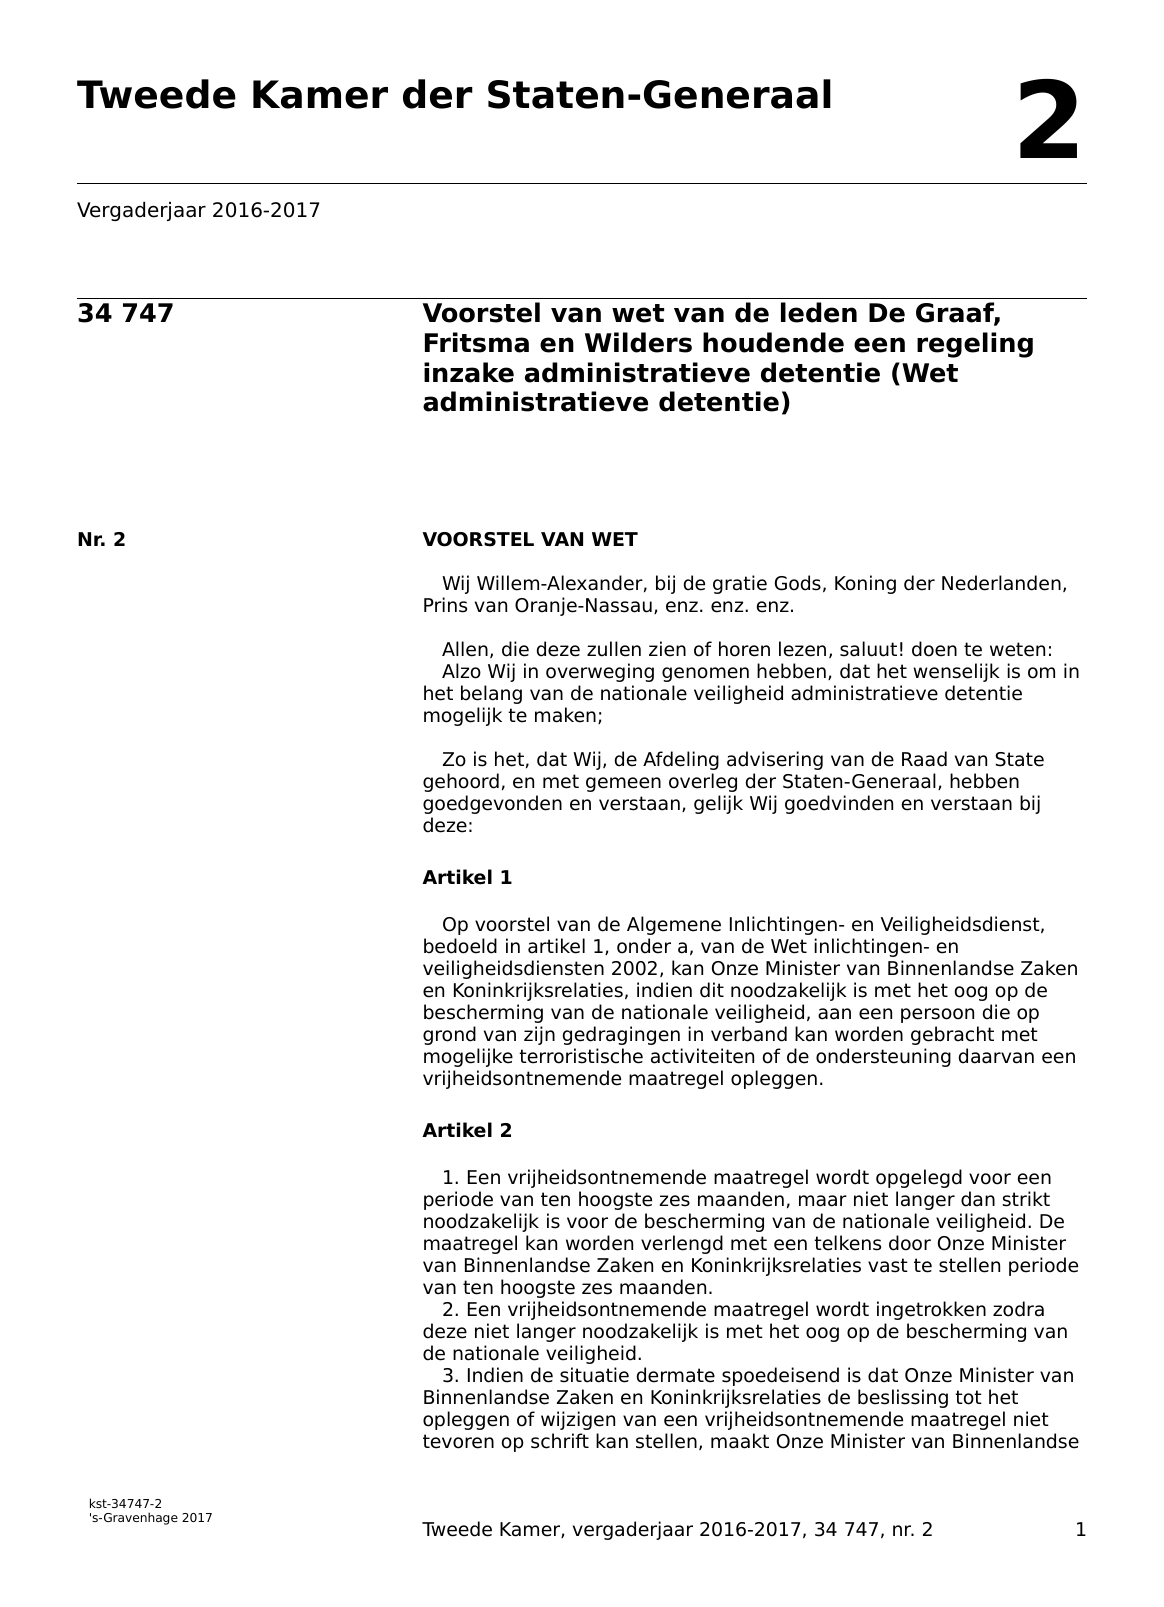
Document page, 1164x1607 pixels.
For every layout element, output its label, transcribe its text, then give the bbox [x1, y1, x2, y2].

text 's-Gravenhage 2017 [88, 1511, 323, 1525]
text kst-34747-2 [88, 1497, 323, 1511]
text 2. Een vrijheidsontnemende maatregel wordt ingetrokken zodra deze niet langer noodzakelijk is met het oog op de bescherming van de nationale veiligheid. [422, 1299, 1087, 1365]
subtitle Artikel 2 [422, 1120, 1087, 1142]
text 3. Indien de situatie dermate spoedeisend is dat Onze Minister van Binnenlandse Zaken en Koninkrijksrelaties de beslissing tot het opleggen of wijzigen van een vrijheidsontnemende maatregel niet tevoren op schrift kan stellen, maakt Onze Minister van Binnenlandse [422, 1365, 1087, 1453]
subtitle Artikel 1 [422, 867, 1087, 889]
text Zo is het, dat Wij, de Afdeling advisering van de Raad van State gehoord, en met gemeen overleg der Staten-Generaal, hebben goedgevonden en verstaan, gelijk Wij goedvinden en verstaan bij deze: [422, 749, 1087, 837]
table_header 2 [886, 59, 1087, 183]
subtitle 34 747 Voorstel van wet van de leden De Graaf, Fritsma en Wilders houdende een regeling inzake administratieve detentie (Wet administratieve detentie) [77, 299, 1087, 418]
table_header Tweede Kamer der Staten-Generaal [77, 59, 886, 183]
table_cell Vergaderjaar 2016-2017 [77, 184, 1087, 298]
text 1. Een vrijheidsontnemende maatregel wordt opgelegd voor een periode van ten hoogste zes maanden, maar niet langer dan strikt noodzakelijk is voor de bescherming van de nationale veiligheid. De maatregel kan worden verlengd met een telkens door Onze Minister van Binnenlandse Zaken en Koninkrijksrelaties vast te stellen periode van ten hoogste zes maanden. [422, 1167, 1087, 1299]
text Op voorstel van de Algemene Inlichtingen- en Veiligheidsdienst, bedoeld in artikel 1, onder a, van de Wet inlichtingen- en veiligheidsdiensten 2002, kan Onze Minister van Binnenlandse Zaken en Koninkrijksrelaties, indien dit noodzakelijk is met het oog op de bescherming van de nationale veiligheid, aan een persoon die op grond van zijn gedragingen in verband kan worden gebracht met mogelijke terroristische activiteiten of de ondersteuning daarvan een vrijheidsontnemende maatregel opleggen. [422, 914, 1087, 1090]
text Allen, die deze zullen zien of horen lezen, saluut! doen te weten: [422, 639, 1087, 661]
text Alzo Wij in overweging genomen hebben, dat het wenselijk is om in het belang van de nationale veiligheid administratieve detentie mogelijk te maken; [422, 661, 1087, 727]
subtitle Nr. 2 VOORSTEL VAN WET [77, 529, 1087, 551]
text Wij Willem-Alexander, bij de gratie Gods, Koning der Nederlanden, Prins van Oranje-Nassau, enz. enz. enz. [422, 573, 1087, 617]
